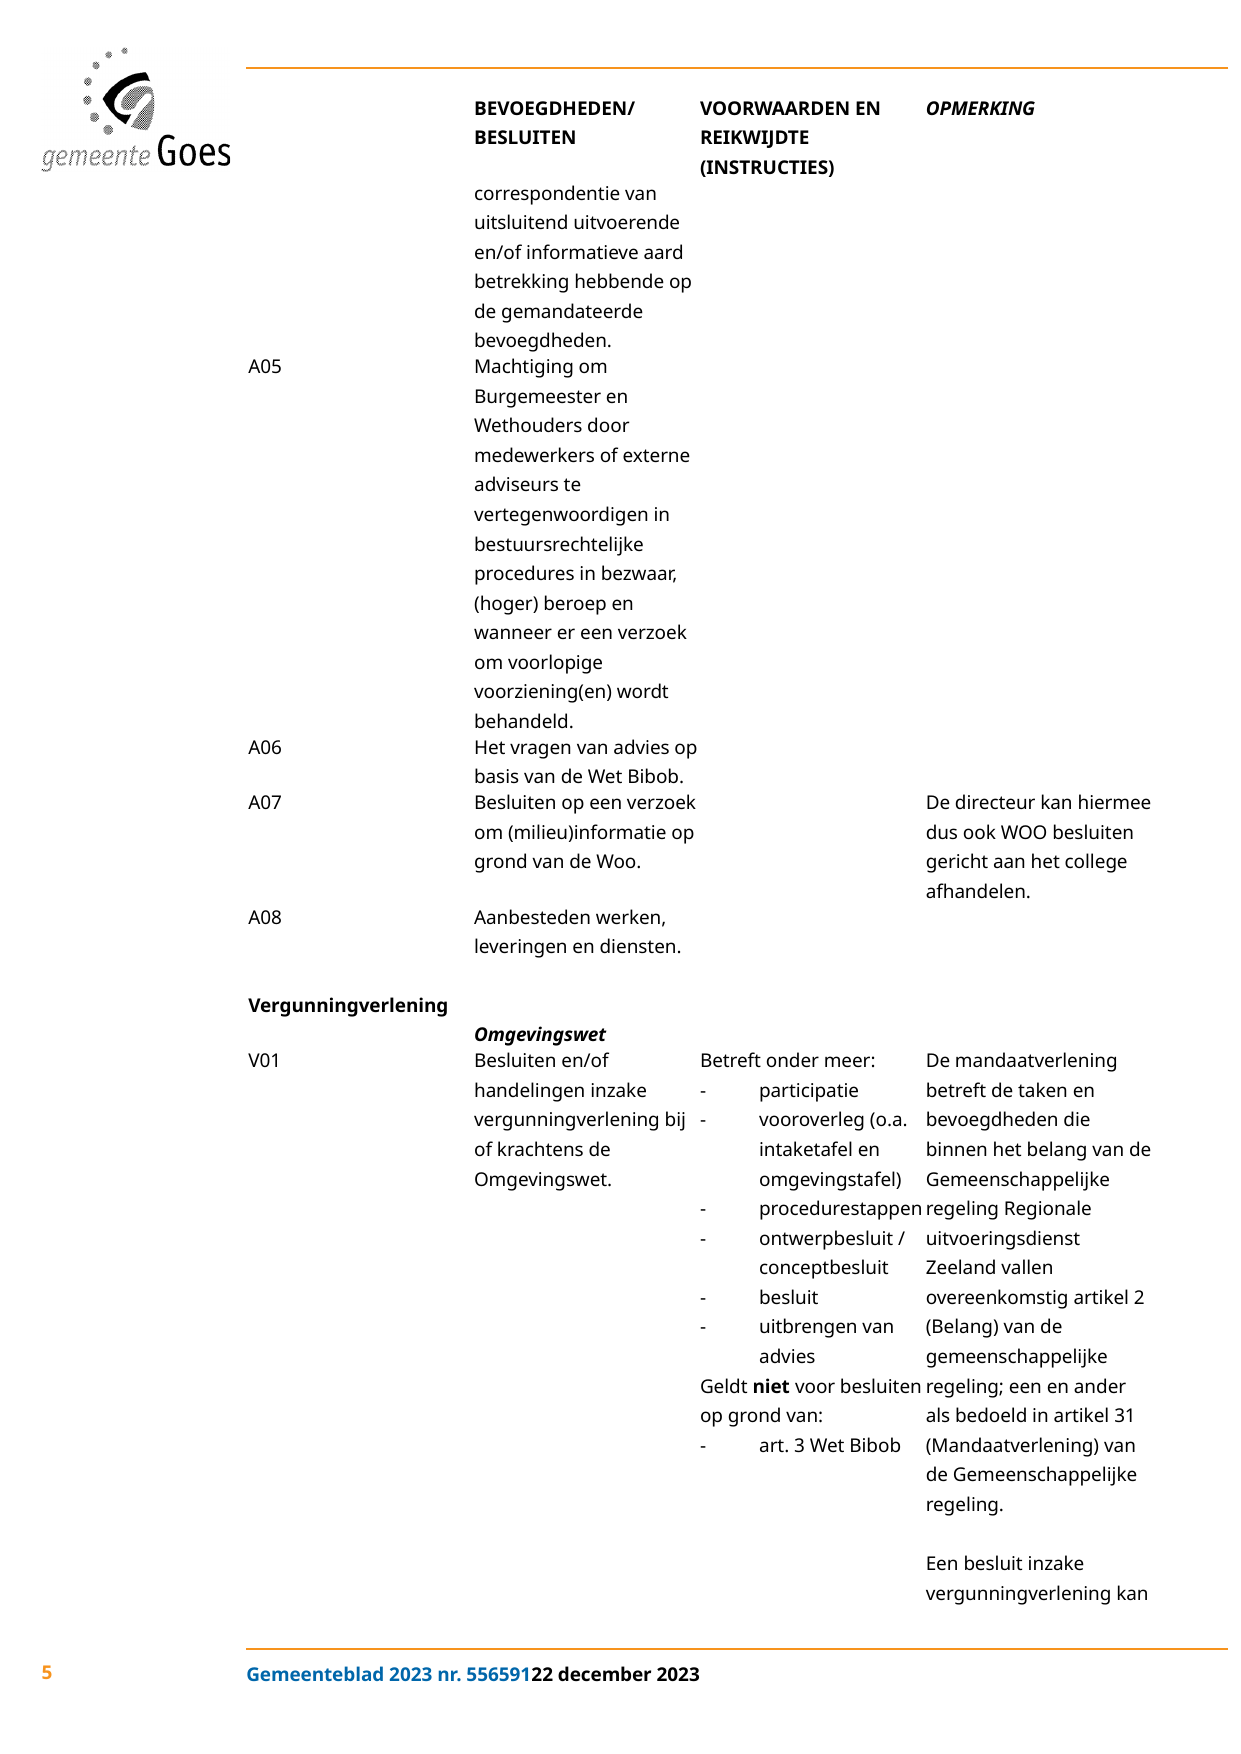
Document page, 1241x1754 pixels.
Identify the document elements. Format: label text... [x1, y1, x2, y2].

table_cell V01 [248, 1048, 474, 1606]
table_cell [700, 789, 926, 904]
text Vergunningverlening [248, 992, 1152, 1018]
table_cell A07 [248, 789, 474, 904]
table_cell Machtiging om Burgemeester en Wethouders door medewerkers of externe adviseurs te vertegenwoordigen in bestuursrechtelijke procedures in bezwaar, (hoger) beroep en wanneer er een verzoek om voorlopige voorziening(en) wordt behandeld. [474, 353, 700, 734]
table_cell [926, 734, 1152, 789]
table_header [700, 1022, 926, 1047]
table_cell Besluiten en/of handelingen inzake vergunningverlening bij of krachtens de Omgevingswet. [474, 1048, 700, 1606]
table_cell De mandaatverlening betreft de taken en bevoegdheden die binnen het belang van de Gemeenschappelijke regeling Regionale uitvoeringsdienst Zeeland vallen overeenkomstig artikel 2 (Belang) van de gemeenschappelijke regeling; een en ander als bedoeld in artikel 31 (Mandaatverlening) van de Gemeenschappelijke regeling. Een besluit inzake vergunningverlening kan [926, 1048, 1152, 1606]
table_cell Aanbesteden werken, leveringen en diensten. [474, 904, 700, 959]
table_cell [700, 904, 926, 959]
table_header Omgevingswet [474, 1022, 700, 1047]
table_cell Het vragen van advies op basis van de Wet Bibob. [474, 734, 700, 789]
table_cell [700, 353, 926, 734]
table_cell Betreft onder meer: participatie vooroverleg (o.a. intaketafel en omgevingstafel) procedurestappen ontwerpbesluit / conceptbesluit besluit uitbrengen van advies Geldt niet voor besluiten op grond van: art. 3 Wet Bibob [700, 1048, 926, 1606]
table_cell [700, 180, 926, 353]
table_cell A06 [248, 734, 474, 789]
table_cell A05 [248, 353, 474, 734]
table_cell [248, 180, 474, 353]
table_header OPMERKING [926, 95, 1152, 180]
table_cell [926, 180, 1152, 353]
table_header VOORWAARDEN EN REIKWIJDTE (INSTRUCTIES) [700, 95, 926, 180]
table_cell Besluiten op een verzoek om (milieu)informatie op grond van de Woo. [474, 789, 700, 904]
table_header BEVOEGDHEDEN/BESLUITEN [474, 95, 700, 180]
table_cell correspondentie van uitsluitend uitvoerende en/of informatieve aard betrekking hebbende op de gemandateerde bevoegdheden. [474, 180, 700, 353]
picture [41, 47, 231, 172]
table_cell [926, 904, 1152, 959]
table_header [926, 1022, 1152, 1047]
table_cell De directeur kan hiermee dus ook WOO besluiten gericht aan het college afhandelen. [926, 789, 1152, 904]
table_cell [926, 353, 1152, 734]
table_cell [700, 734, 926, 789]
table_cell A08 [248, 904, 474, 959]
table_header [248, 1022, 474, 1047]
table_header [248, 95, 474, 180]
